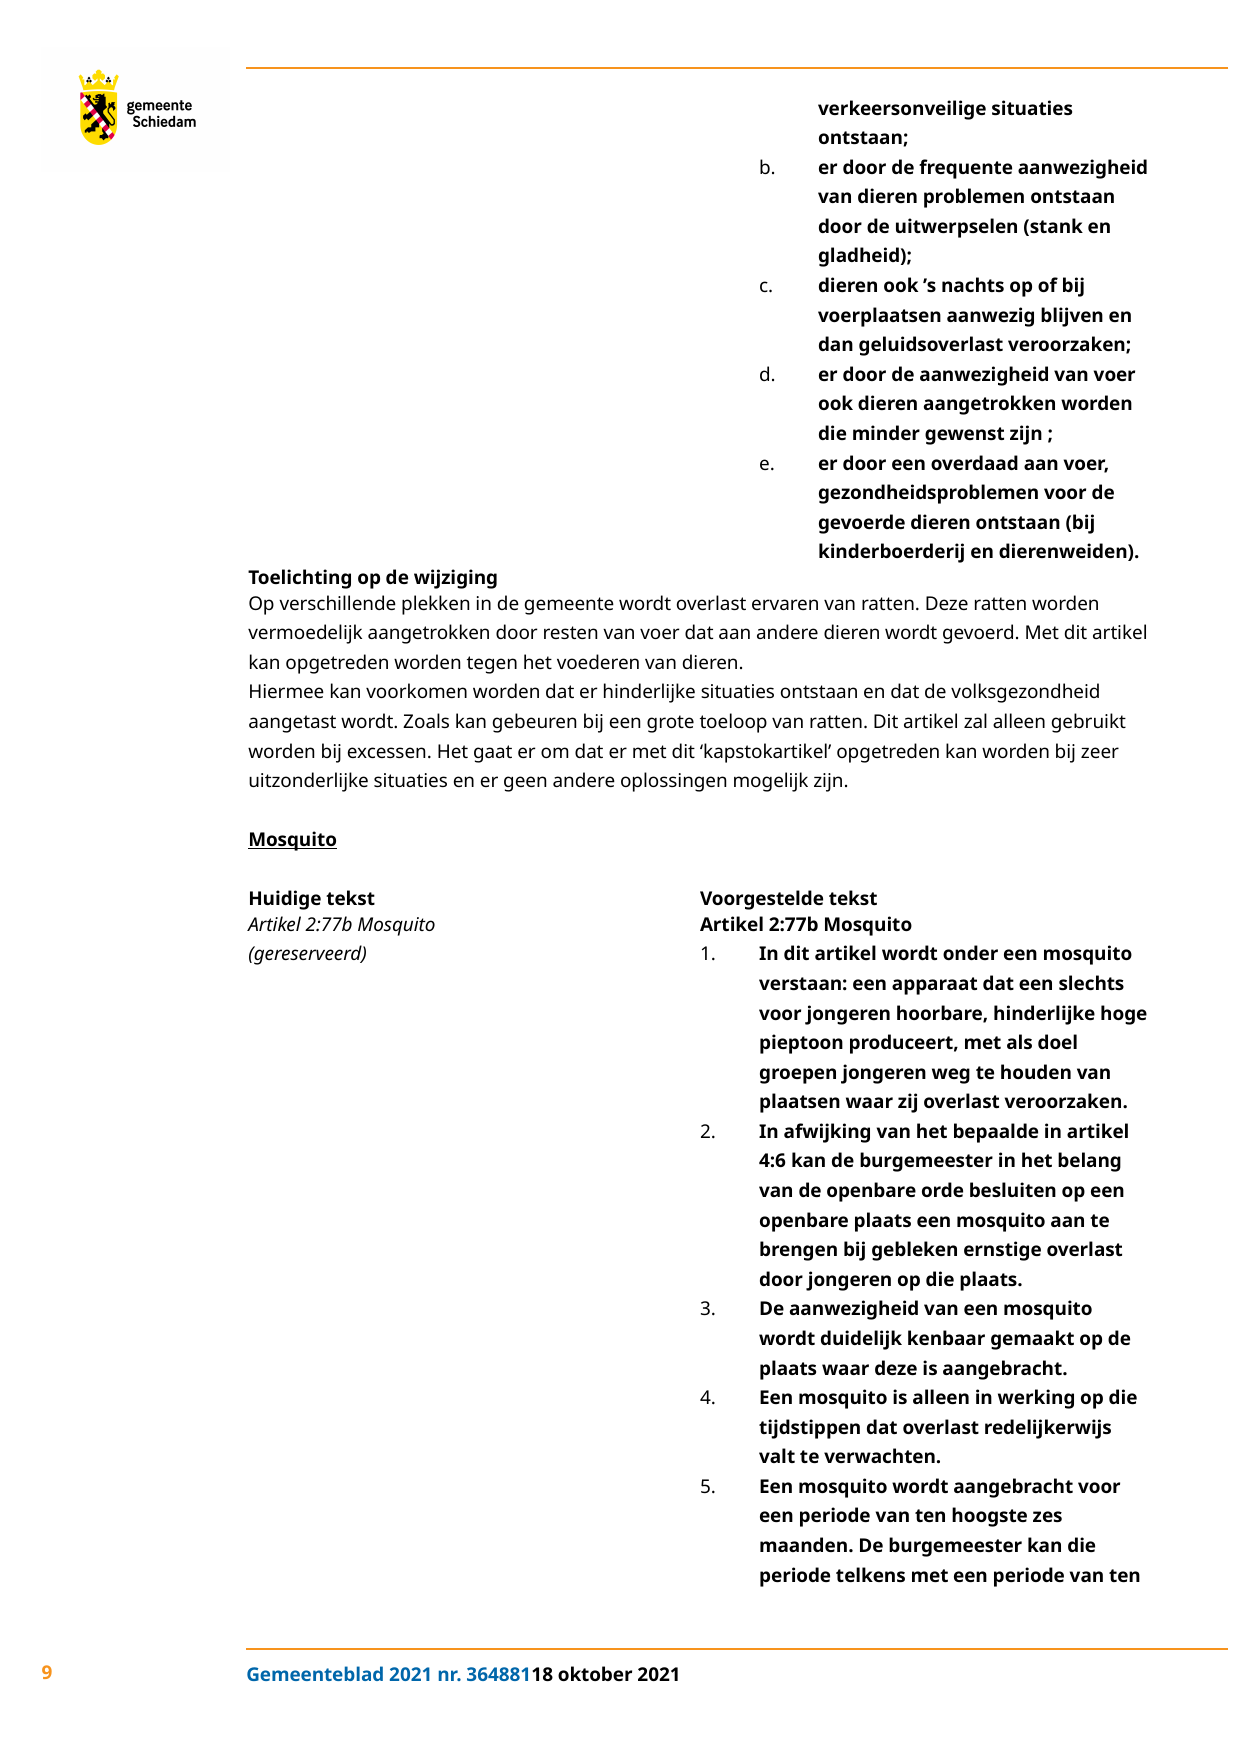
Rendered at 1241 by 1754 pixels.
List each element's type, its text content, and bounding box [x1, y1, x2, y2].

table_cell Op verschillende plekken in de gemeente wordt overlast ervaren van ratten. Deze ratten worden vermoedelijk aangetrokken door resten van voer dat aan andere dieren wordt gevoerd. Met dit artikel kan opgetreden worden tegen het voederen van dieren. Hiermee kan voorkomen worden dat er hinderlijke situaties ontstaan en dat de volksgezondheid aangetast wordt. Zoals kan gebeuren bij een grote toeloop van ratten. Dit artikel zal alleen gebruikt worden bij excessen. Het gaat er om dat er met dit ‘kapstokartikel’ opgetreden kan worden bij zeer uitzonderlijke situaties en er geen andere oplossingen mogelijk zijn. [248, 590, 1152, 793]
table_cell [248, 95, 700, 564]
table_cell Artikel 2:77b Mosquito (gereserveerd) [248, 911, 700, 1588]
table_cell verkeersonveilige situaties ontstaan; er door de frequente aanwezigheid van dieren problemen ontstaan door de uitwerpselen (stank en gladheid); dieren ook ’s nachts op of bij voerplaatsen aanwezig blijven en dan geluidsoverlast veroorzaken; er door de aanwezigheid van voer ook dieren aangetrokken worden die minder gewenst zijn ; er door een overdaad aan voer, gezondheidsproblemen voor de gevoerde dieren ontstaan (bij kinderboerderij en dierenweiden). [700, 95, 1152, 564]
picture [41, 47, 231, 172]
table_cell Artikel 2:77b Mosquito In dit artikel wordt onder een mosquito verstaan: een apparaat dat een slechts voor jongeren hoorbare, hinderlijke hoge pieptoon produceert, met als doel groepen jongeren weg te houden van plaatsen waar zij overlast veroorzaken. In afwijking van het bepaalde in artikel 4:6 kan de burgemeester in het belang van de openbare orde besluiten op een openbare plaats een mosquito aan te brengen bij gebleken ernstige overlast door jongeren op die plaats. De aanwezigheid van een mosquito wordt duidelijk kenbaar gemaakt op de plaats waar deze is aangebracht. Een mosquito is alleen in werking op die tijdstippen dat overlast redelijkerwijs valt te verwachten. Een mosquito wordt aangebracht voor een periode van ten hoogste zes maanden. De burgemeester kan die periode telkens met een periode van ten [700, 911, 1152, 1588]
table_header Huidige tekst [248, 885, 700, 911]
table_cell Toelichting op de wijziging [248, 564, 1152, 590]
text Mosquito [248, 826, 1152, 852]
table_header Voorgestelde tekst [700, 885, 1152, 911]
